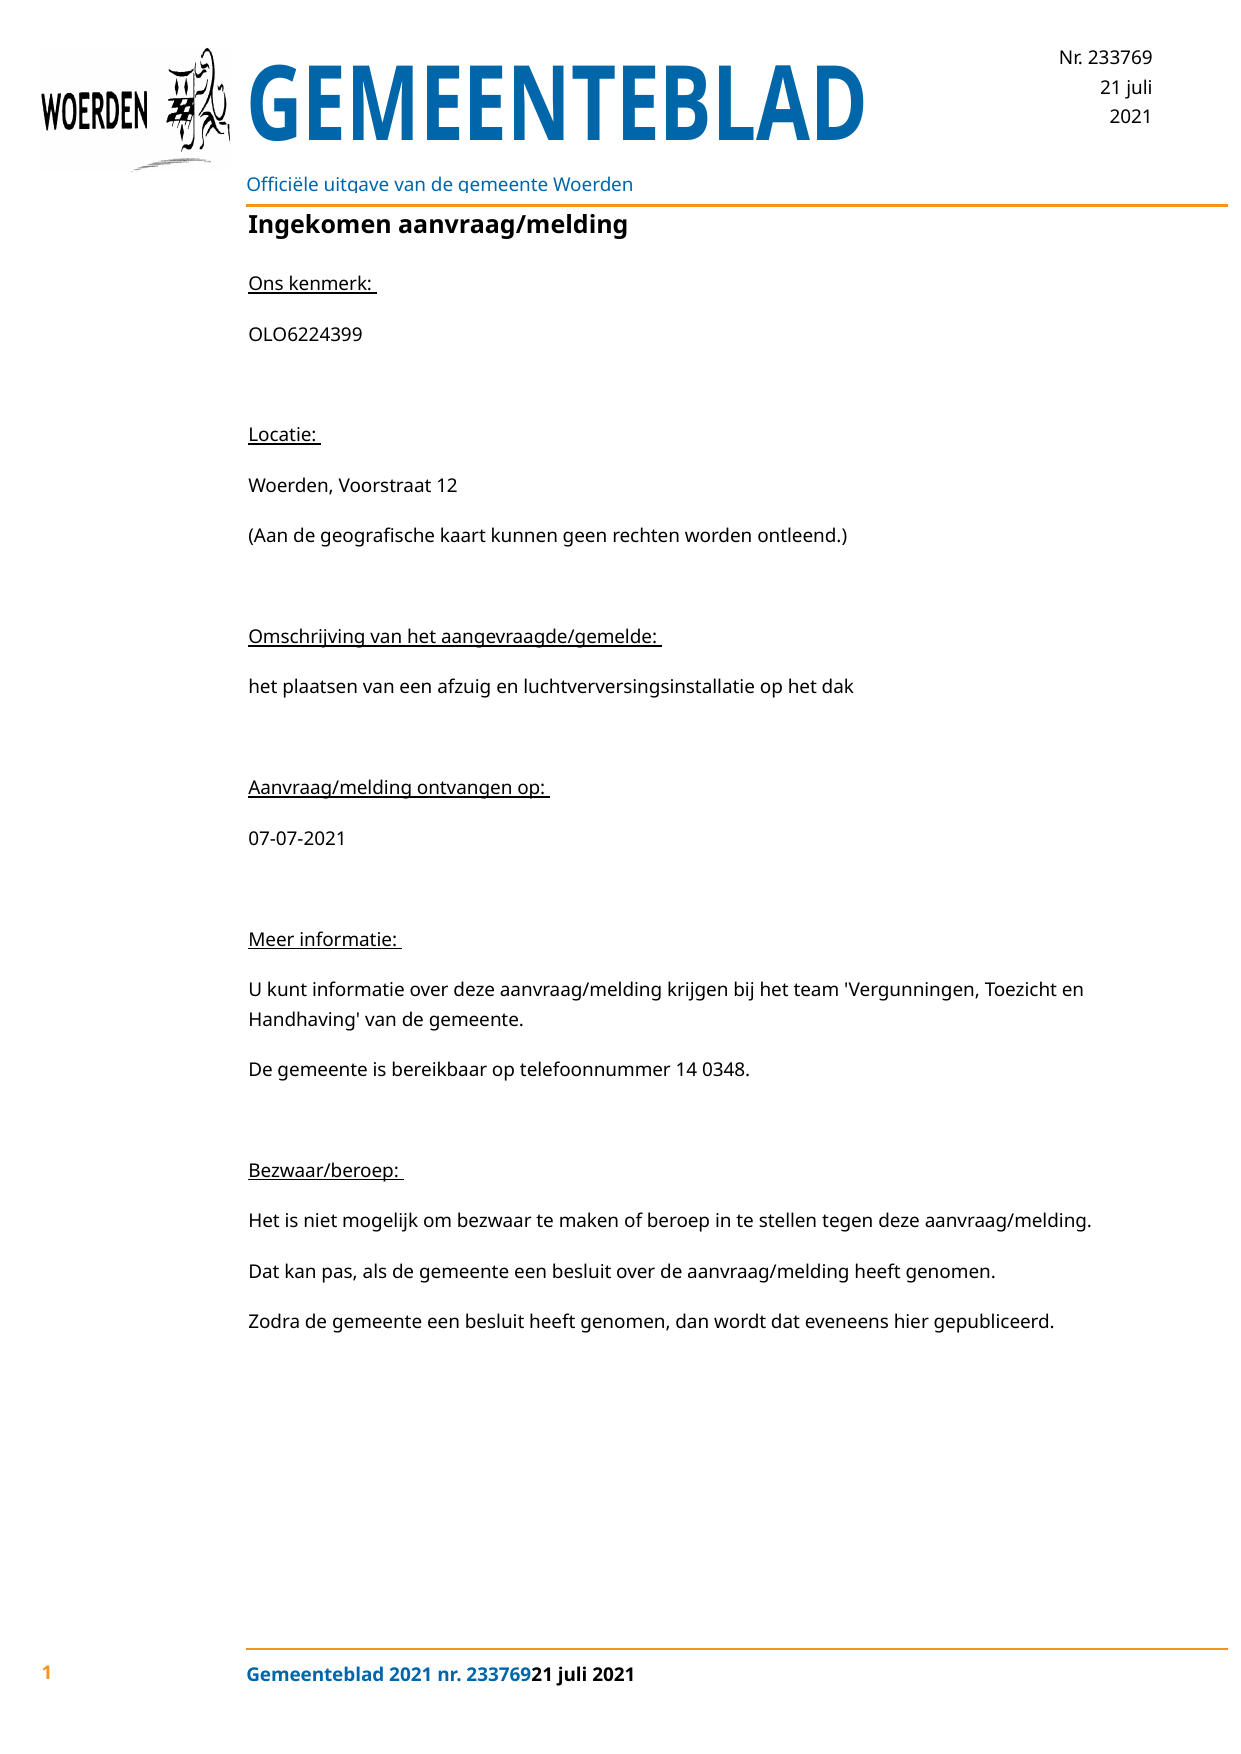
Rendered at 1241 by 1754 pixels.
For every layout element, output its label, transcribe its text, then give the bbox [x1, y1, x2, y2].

text Bezwaar/beroep: [248, 1157, 1152, 1183]
text De gemeente is bereikbaar op telefoonnummer 14 0348. [248, 1056, 1152, 1082]
text Aanvraag/melding ontvangen op: [248, 774, 1152, 800]
text Ingekomen aanvraag/melding [248, 207, 1152, 241]
picture [41, 47, 231, 172]
text Ons kenmerk: [248, 270, 1152, 296]
text het plaatsen van een afzuig en luchtverversingsinstallatie op het dak [248, 674, 1152, 699]
text Zodra de gemeente een besluit heeft genomen, dan wordt dat eveneens hier gepubliceerd. [248, 1308, 1152, 1334]
text Meer informatie: [248, 926, 1152, 951]
text Het is niet mogelijk om bezwaar te maken of beroep in te stellen tegen deze aanvraag/melding. [248, 1207, 1152, 1233]
text 07-07-2021 [248, 825, 1152, 851]
text U kunt informatie over deze aanvraag/melding krijgen bij het team 'Vergunningen, Toezicht en Handhaving' van de gemeente. [248, 976, 1152, 1031]
text Dat kan pas, als de gemeente een besluit over de aanvraag/melding heeft genomen. [248, 1258, 1152, 1283]
text OLO6224399 [248, 321, 1152, 346]
text (Aan de geografische kaart kunnen geen rechten worden ontleend.) [248, 522, 1152, 548]
text Woerden, Voorstraat 12 [248, 472, 1152, 498]
text Locatie: [248, 422, 1152, 447]
text Omschrijving van het aangevraagde/gemelde: [248, 623, 1152, 649]
